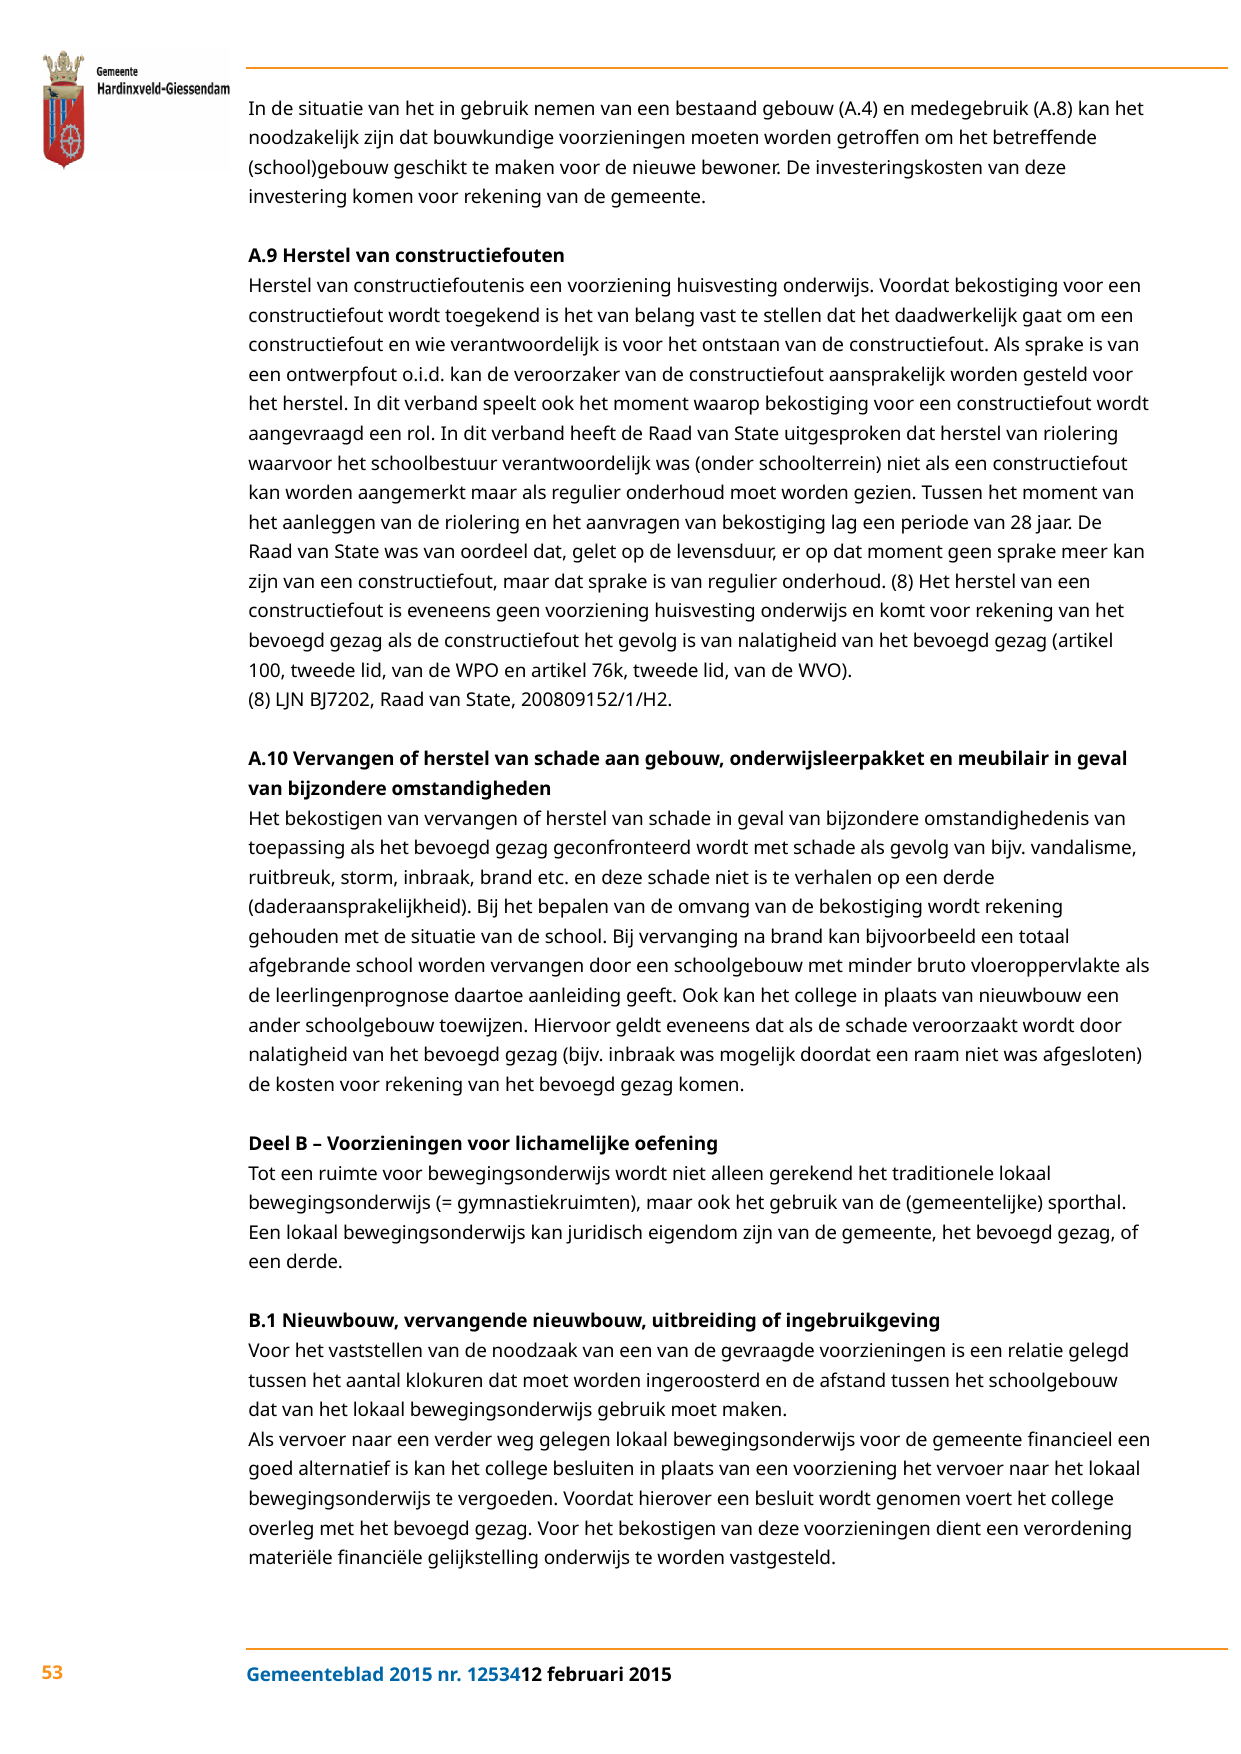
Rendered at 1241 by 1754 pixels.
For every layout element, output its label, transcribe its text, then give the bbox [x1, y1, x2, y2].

text (8) LJN BJ7202, Raad van State, 200809152/1/H2. [248, 686, 1152, 712]
text Tot een ruimte voor bewegingsonderwijs wordt niet alleen gerekend het traditionele lokaal bewegingsonderwijs (= gymnastiekruimten), maar ook het gebruik van de (gemeentelijke) sporthal. Een lokaal bewegingsonderwijs kan juridisch eigendom zijn van de gemeente, het bevoegd gezag, of een derde. [248, 1160, 1152, 1274]
text B.1 Nieuwbouw, vervangende nieuwbouw, uitbreiding of ingebruikgeving [248, 1308, 1152, 1333]
picture [41, 47, 231, 172]
text Voor het vaststellen van de noodzaak van een van de gevraagde voorzieningen is een relatie gelegd tussen het aantal klokuren dat moet worden ingeroosterd en de afstand tussen het schoolgebouw dat van het lokaal bewegingsonderwijs gebruik moet maken. [248, 1337, 1152, 1422]
text In de situatie van het in gebruik nemen van een bestaand gebouw (A.4) en medegebruik (A.8) kan het noodzakelijk zijn dat bouwkundige voorzieningen moeten worden getroffen om het betreffende (school)gebouw geschikt te maken voor de nieuwe bewoner. De investeringskosten van deze investering komen voor rekening van de gemeente. [248, 95, 1152, 209]
text Herstel van constructiefoutenis een voorziening huisvesting onderwijs. Voordat bekostiging voor een constructiefout wordt toegekend is het van belang vast te stellen dat het daadwerkelijk gaat om een constructiefout en wie verantwoordelijk is voor het ontstaan van de constructiefout. Als sprake is van een ontwerpfout o.i.d. kan de veroorzaker van de constructiefout aansprakelijk worden gesteld voor het herstel. In dit verband speelt ook het moment waarop bekostiging voor een constructiefout wordt aangevraagd een rol. In dit verband heeft de Raad van State uitgesproken dat herstel van riolering waarvoor het schoolbestuur verantwoordelijk was (onder schoolterrein) niet als een constructiefout kan worden aangemerkt maar als regulier onderhoud moet worden gezien. Tussen het moment van het aanleggen van de riolering en het aanvragen van bekostiging lag een periode van 28 jaar. De Raad van State was van oordeel dat, gelet op de levensduur, er op dat moment geen sprake meer kan zijn van een constructiefout, maar dat sprake is van regulier onderhoud. (8) Het herstel van een constructiefout is eveneens geen voorziening huisvesting onderwijs en komt voor rekening van het bevoegd gezag als de constructiefout het gevolg is van nalatigheid van het bevoegd gezag (artikel 100, tweede lid, van de WPO en artikel 76k, tweede lid, van de WVO). [248, 272, 1152, 683]
text A.10 Vervangen of herstel van schade aan gebouw, onderwijsleerpakket en meubilair in geval van bijzondere omstandigheden [248, 746, 1152, 801]
text Als vervoer naar een verder weg gelegen lokaal bewegingsonderwijs voor de gemeente financieel een goed alternatief is kan het college besluiten in plaats van een voorziening het vervoer naar het lokaal bewegingsonderwijs te vergoeden. Voordat hierover een besluit wordt genomen voert het college overleg met het bevoegd gezag. Voor het bekostigen van deze voorzieningen dient een verordening materiële financiële gelijkstelling onderwijs te worden vastgesteld. [248, 1426, 1152, 1570]
text Het bekostigen van vervangen of herstel van schade in geval van bijzondere omstandighedenis van toepassing als het bevoegd gezag geconfronteerd wordt met schade als gevolg van bijv. vandalisme, ruitbreuk, storm, inbraak, brand etc. en deze schade niet is te verhalen op een derde (daderaansprakelijkheid). Bij het bepalen van de omvang van de bekostiging wordt rekening gehouden met de situatie van de school. Bij vervanging na brand kan bijvoorbeeld een totaal afgebrande school worden vervangen door een schoolgebouw met minder bruto vloeroppervlakte als de leerlingenprognose daartoe aanleiding geeft. Ook kan het college in plaats van nieuwbouw een ander schoolgebouw toewijzen. Hiervoor geldt eveneens dat als de schade veroorzaakt wordt door nalatigheid van het bevoegd gezag (bijv. inbraak was mogelijk doordat een raam niet was afgesloten) de kosten voor rekening van het bevoegd gezag komen. [248, 805, 1152, 1097]
text A.9 Herstel van constructiefouten [248, 243, 1152, 268]
text Deel B – Voorzieningen voor lichamelijke oefening [248, 1130, 1152, 1156]
